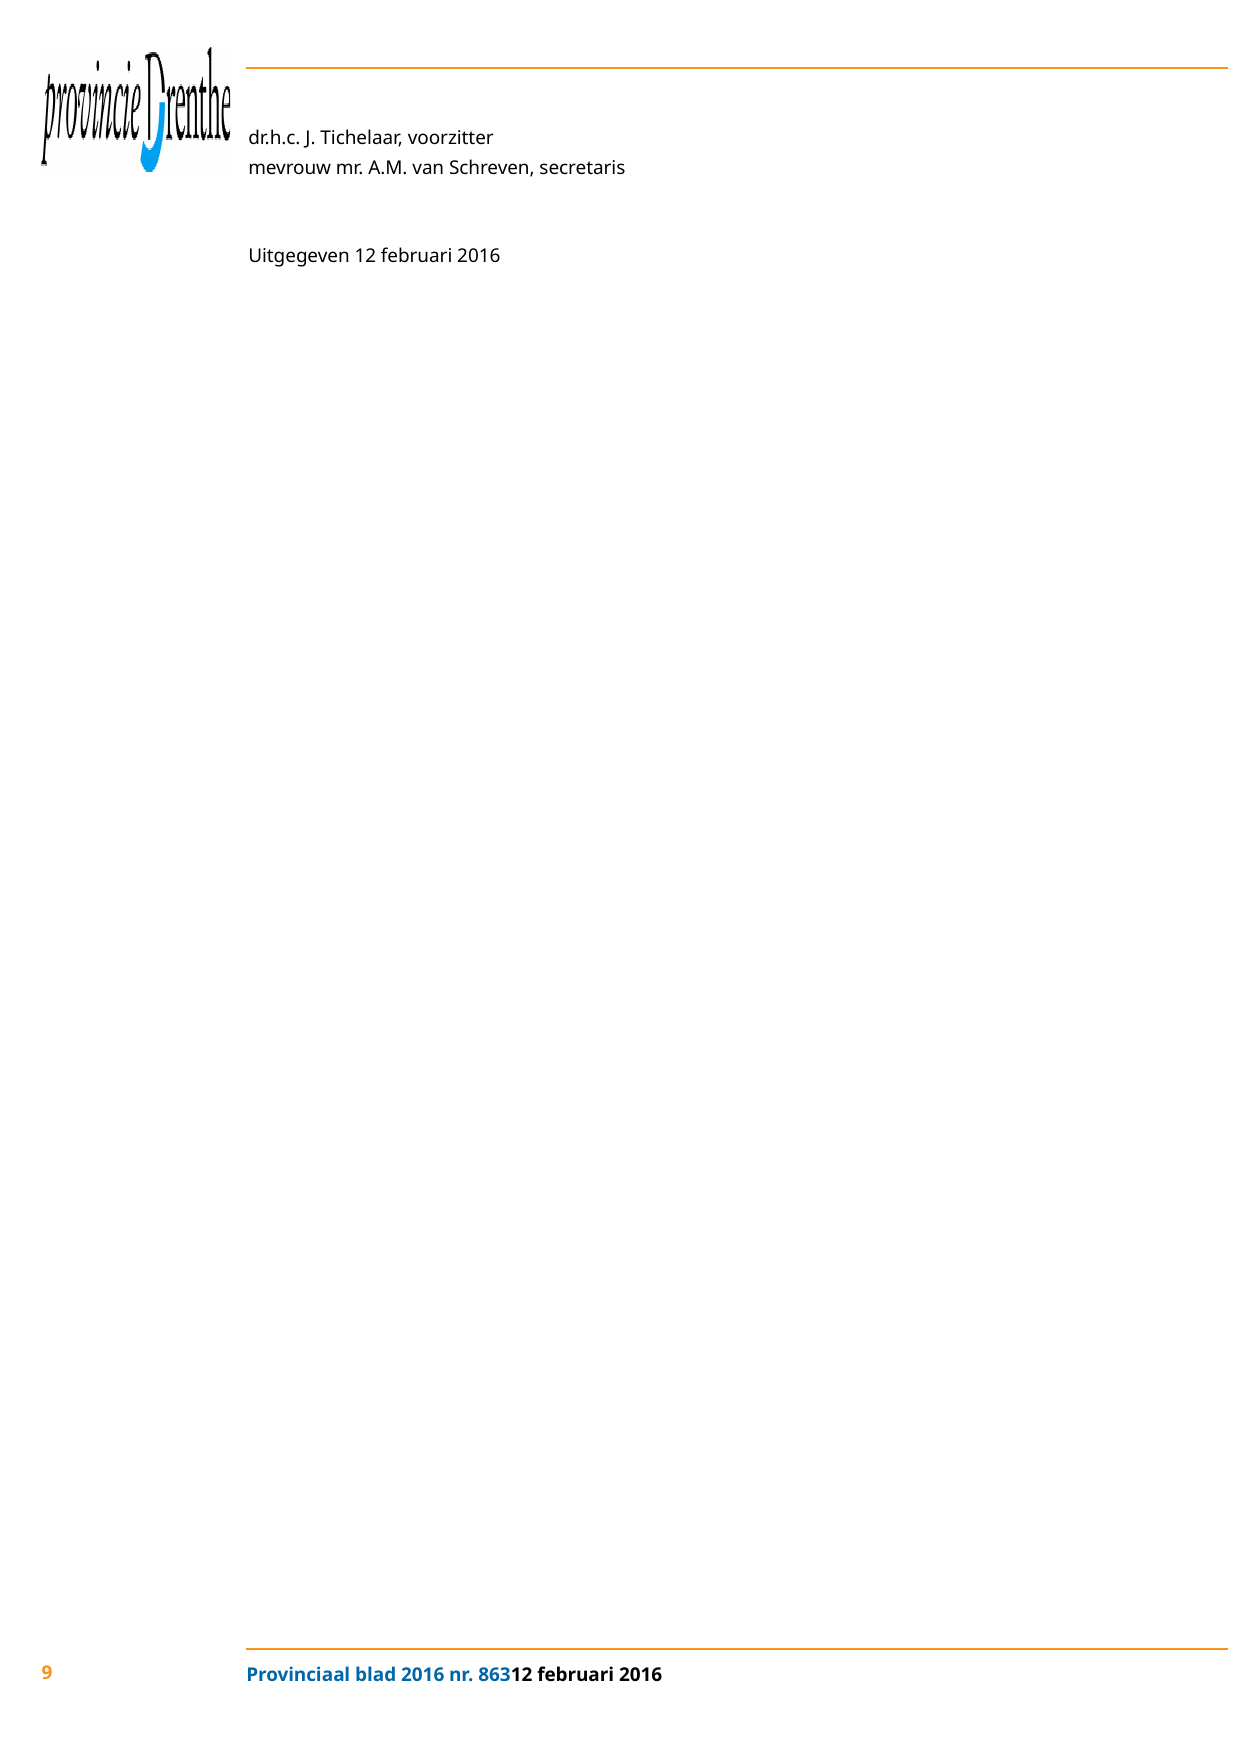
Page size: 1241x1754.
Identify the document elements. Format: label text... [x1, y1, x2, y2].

text mevrouw mr. A.M. van Schreven, secretaris [248, 154, 1152, 180]
picture [41, 47, 231, 172]
text Uitgegeven 12 februari 2016 [248, 243, 1152, 268]
text dr.h.c. J. Tichelaar, voorzitter [248, 124, 1152, 150]
